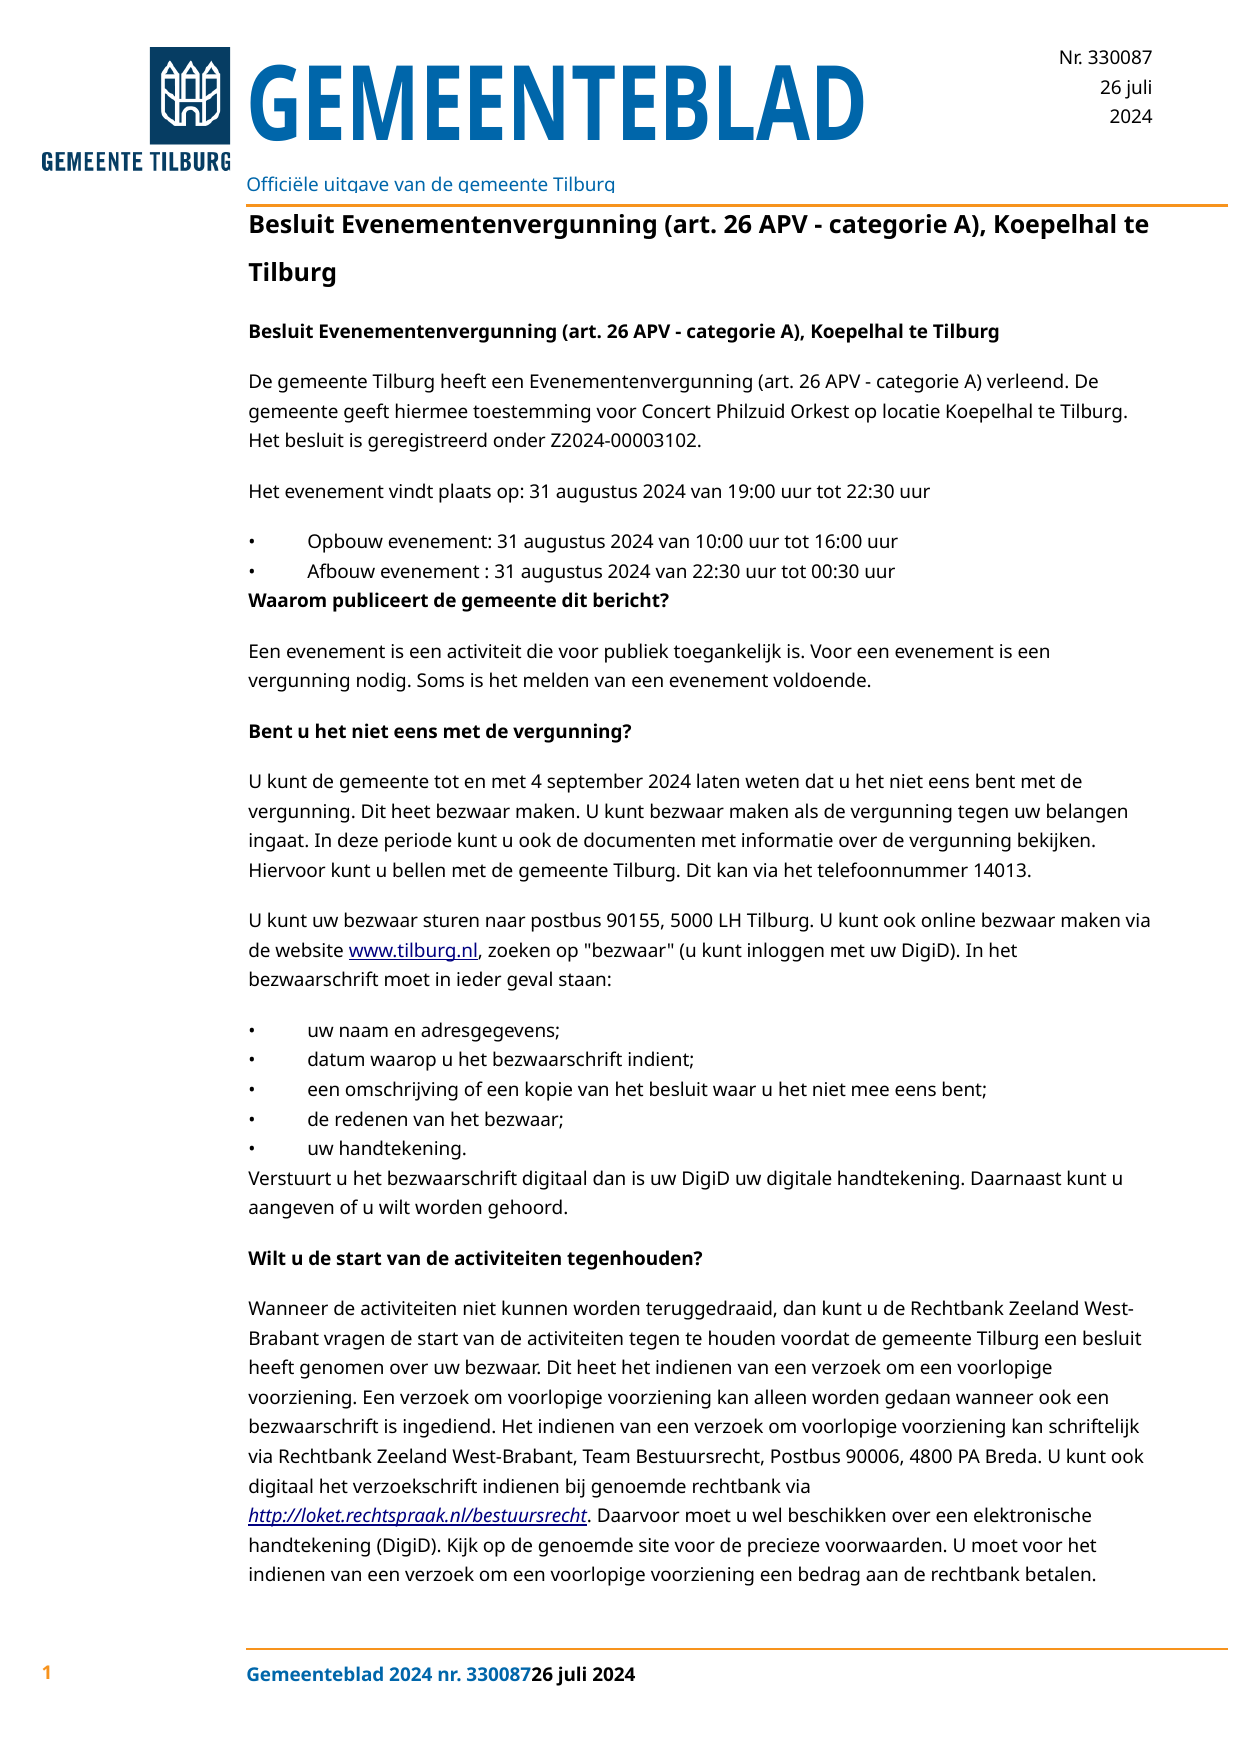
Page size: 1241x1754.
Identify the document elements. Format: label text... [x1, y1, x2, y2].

text Het evenement vindt plaats op: 31 augustus 2024 van 19:00 uur tot 22:30 uur [248, 478, 1152, 504]
text De gemeente Tilburg heeft een Evenementenvergunning (art. 26 APV - categorie A) verleend. De gemeente geeft hiermee toestemming voor Concert Philzuid Orkest op locatie Koepelhal te Tilburg. Het besluit is geregistreerd onder Z2024-00003102. [248, 368, 1152, 453]
text Besluit Evenementenvergunning (art. 26 APV - categorie A), Koepelhal te Tilburg [248, 207, 1152, 288]
text Wilt u de start van de activiteiten tegenhouden? [248, 1245, 1152, 1271]
text U kunt de gemeente tot en met 4 september 2024 laten weten dat u het niet eens bent met de vergunning. Dit heet bezwaar maken. U kunt bezwaar maken als de vergunning tegen uw belangen ingaat. In deze periode kunt u ook de documenten met informatie over de vergunning bekijken. Hiervoor kunt u bellen met de gemeente Tilburg. Dit kan via het telefoonnummer 14013. [248, 768, 1152, 883]
text Verstuurt u het bezwaarschrift digitaal dan is uw DigiD uw digitale handtekening. Daarnaast kunt u aangeven of u wilt worden gehoord. [248, 1165, 1152, 1220]
list Opbouw evenement: 31 augustus 2024 van 10:00 uur tot 16:00 uur [248, 528, 1152, 554]
text Bent u het niet eens met de vergunning? [248, 718, 1152, 744]
list datum waarop u het bezwaarschrift indient; [248, 1047, 1152, 1072]
list een omschrijving of een kopie van het besluit waar u het niet mee eens bent; [248, 1076, 1152, 1102]
text Besluit Evenementenvergunning (art. 26 APV - categorie A), Koepelhal te Tilburg [248, 318, 1152, 344]
text Wanneer de activiteiten niet kunnen worden teruggedraaid, dan kunt u de Rechtbank Zeeland West-Brabant vragen de start van de activiteiten tegen te houden voordat de gemeente Tilburg een besluit heeft genomen over uw bezwaar. Dit heet het indienen van een verzoek om een voorlopige voorziening. Een verzoek om voorlopige voorziening kan alleen worden gedaan wanneer ook een bezwaarschrift is ingediend. Het indienen van een verzoek om voorlopige voorziening kan schriftelijk via Rechtbank Zeeland West-Brabant, Team Bestuursrecht, Postbus 90006, 4800 PA Breda. U kunt ook digitaal het verzoekschrift indienen bij genoemde rechtbank via http://loket.rechtspraak.nl/bestuursrecht. Daarvoor moet u wel beschikken over een elektronische handtekening (DigiD). Kijk op de genoemde site voor de precieze voorwaarden. U moet voor het indienen van een verzoek om een voorlopige voorziening een bedrag aan de rechtbank betalen. [248, 1295, 1152, 1587]
text Waarom publiceert de gemeente dit bericht? [248, 587, 1152, 613]
picture [41, 47, 231, 172]
text Een evenement is een activiteit die voor publiek toegankelijk is. Voor een evenement is een vergunning nodig. Soms is het melden van een evenement voldoende. [248, 638, 1152, 693]
list Afbouw evenement : 31 augustus 2024 van 22:30 uur tot 00:30 uur [248, 558, 1152, 584]
list uw naam en adresgegevens; [248, 1017, 1152, 1043]
list de redenen van het bezwaar; [248, 1106, 1152, 1132]
text U kunt uw bezwaar sturen naar postbus 90155, 5000 LH Tilburg. U kunt ook online bezwaar maken via de website www.tilburg.nl, zoeken op "bezwaar" (u kunt inloggen met uw DigiD). In het bezwaarschrift moet in ieder geval staan: [248, 907, 1152, 992]
list uw handtekening. [248, 1135, 1152, 1161]
